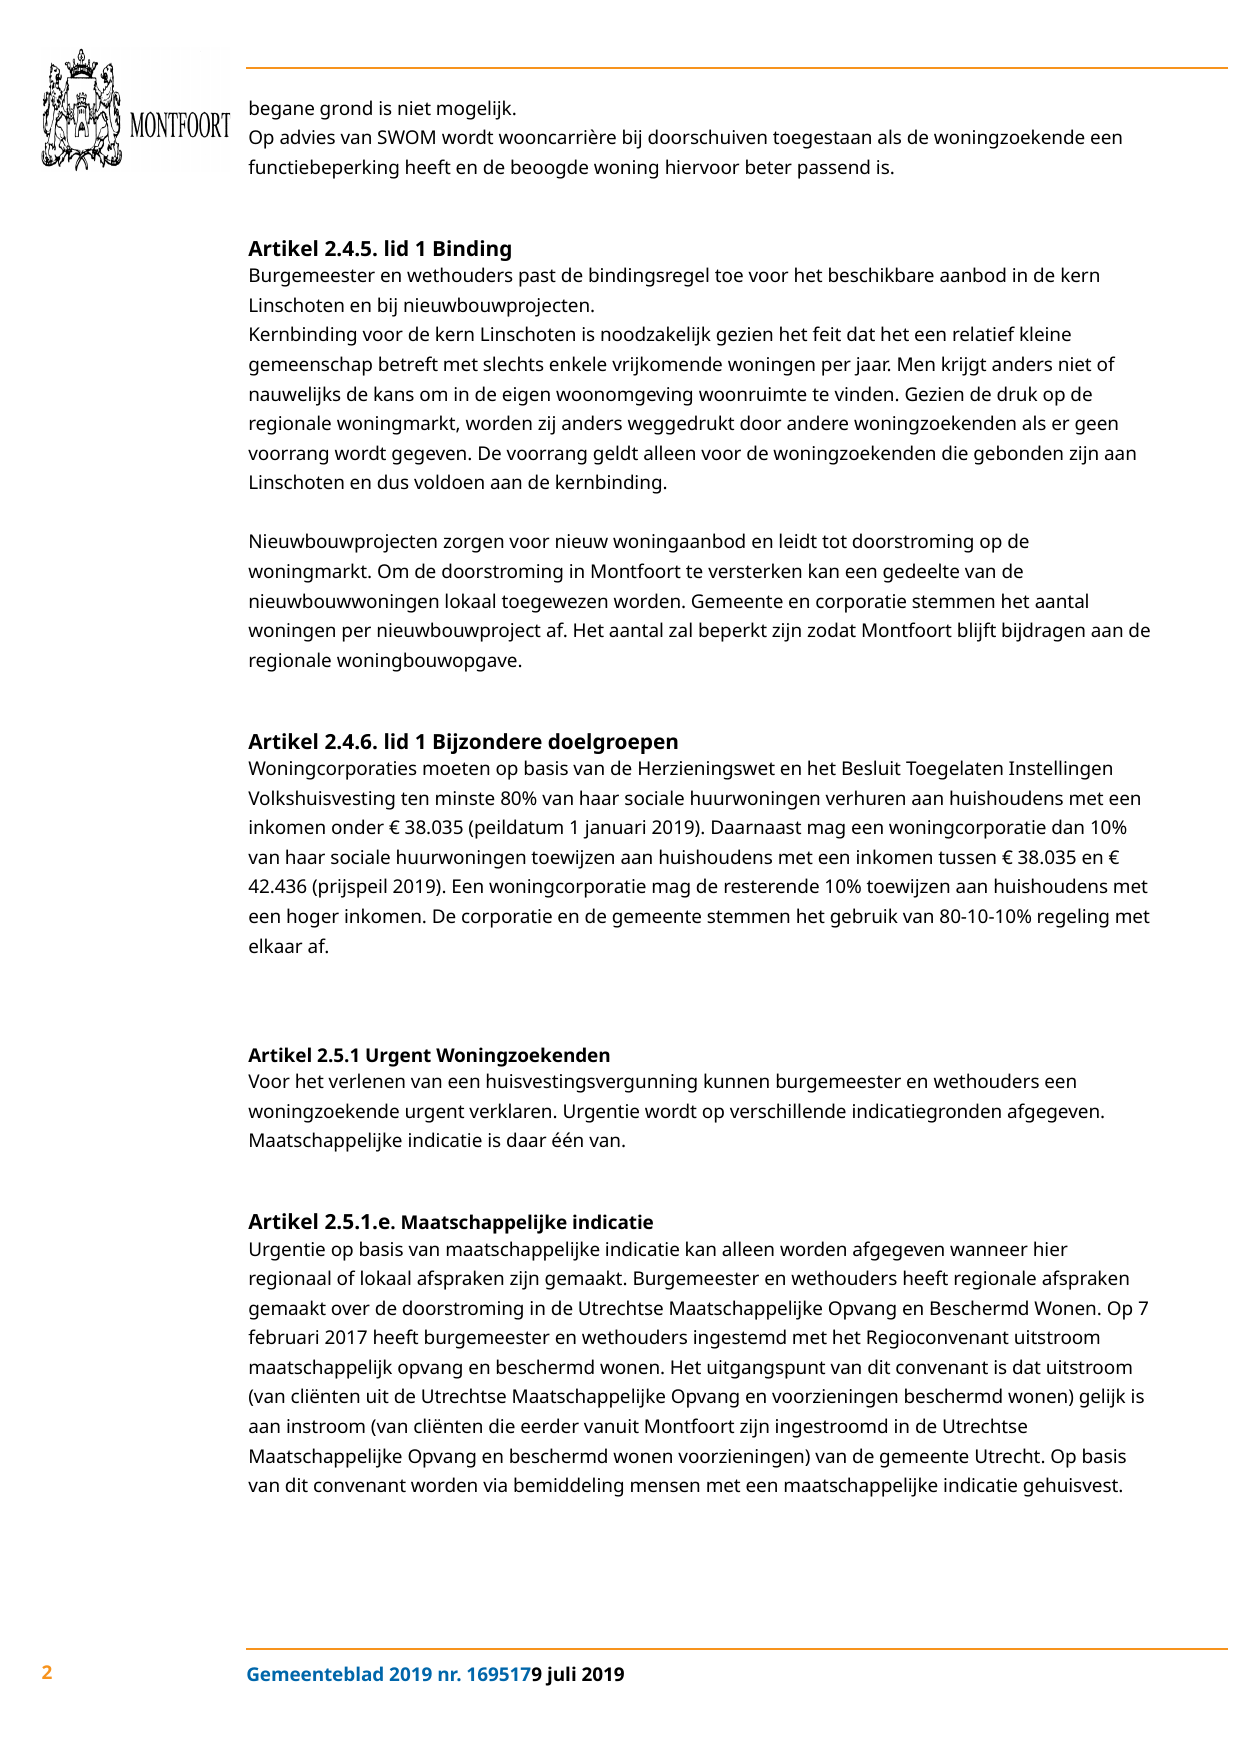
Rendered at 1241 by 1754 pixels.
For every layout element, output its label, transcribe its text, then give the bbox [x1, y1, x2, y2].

text Nieuwbouwprojecten zorgen voor nieuw woningaanbod en leidt tot doorstroming op de woningmarkt. Om de doorstroming in Montfoort te versterken kan een gedeelte van de nieuwbouwwoningen lokaal toegewezen worden. Gemeente en corporatie stemmen het aantal woningen per nieuwbouwproject af. Het aantal zal beperkt zijn zodat Montfoort blijft bijdragen aan de regionale woningbouwopgave. [248, 529, 1152, 673]
text Artikel 2.4.6. lid 1 Bijzondere doelgroepen [248, 727, 1152, 755]
text Artikel 2.5.1 Urgent Woningzoekenden [248, 1042, 1152, 1068]
text Artikel 2.5.1.e. Maatschappelijke indicatie [248, 1207, 1152, 1236]
text Kernbinding voor de kern Linschoten is noodzakelijk gezien het feit dat het een relatief kleine gemeenschap betreft met slechts enkele vrijkomende woningen per jaar. Men krijgt anders niet of nauwelijks de kans om in de eigen woonomgeving woonruimte te vinden. Gezien de druk op de regionale woningmarkt, worden zij anders weggedrukt door andere woningzoekenden als er geen voorrang wordt gegeven. De voorrang geldt alleen voor de woningzoekenden die gebonden zijn aan Linschoten en dus voldoen aan de kernbinding. [248, 322, 1152, 495]
picture [41, 47, 231, 172]
text begane grond is niet mogelijk. [248, 95, 1152, 121]
text Artikel 2.4.5. lid 1 Binding [248, 234, 1152, 262]
text Woningcorporaties moeten op basis van de Herzieningswet en het Besluit Toegelaten Instellingen Volkshuisvesting ten minste 80% van haar sociale huurwoningen verhuren aan huishoudens met een inkomen onder € 38.035 (peildatum 1 januari 2019). Daarnaast mag een woningcorporatie dan 10% van haar sociale huurwoningen toewijzen aan huishoudens met een inkomen tussen € 38.035 en € 42.436 (prijspeil 2019). Een woningcorporatie mag de resterende 10% toewijzen aan huishoudens met een hoger inkomen. De corporatie en de gemeente stemmen het gebruik van 80-10-10% regeling met elkaar af. [248, 755, 1152, 959]
text Burgemeester en wethouders past de bindingsregel toe voor het beschikbare aanbod in de kern Linschoten en bij nieuwbouwprojecten. [248, 262, 1152, 318]
text Op advies van SWOM wordt wooncarrière bij doorschuiven toegestaan als de woningzoekende een functiebeperking heeft en de beoogde woning hiervoor beter passend is. [248, 124, 1152, 180]
text Urgentie op basis van maatschappelijke indicatie kan alleen worden afgegeven wanneer hier regionaal of lokaal afspraken zijn gemaakt. Burgemeester en wethouders heeft regionale afspraken gemaakt over de doorstroming in de Utrechtse Maatschappelijke Opvang en Beschermd Wonen. Op 7 februari 2017 heeft burgemeester en wethouders ingestemd met het Regioconvenant uitstroom maatschappelijk opvang en beschermd wonen. Het uitgangspunt van dit convenant is dat uitstroom (van cliënten uit de Utrechtse Maatschappelijke Opvang en voorzieningen beschermd wonen) gelijk is aan instroom (van cliënten die eerder vanuit Montfoort zijn ingestroomd in de Utrechtse Maatschappelijke Opvang en beschermd wonen voorzieningen) van de gemeente Utrecht. Op basis van dit convenant worden via bemiddeling mensen met een maatschappelijke indicatie gehuisvest. [248, 1236, 1152, 1498]
text Voor het verlenen van een huisvestingsvergunning kunnen burgemeester en wethouders een woningzoekende urgent verklaren. Urgentie wordt op verschillende indicatiegronden afgegeven. Maatschappelijke indicatie is daar één van. [248, 1068, 1152, 1153]
